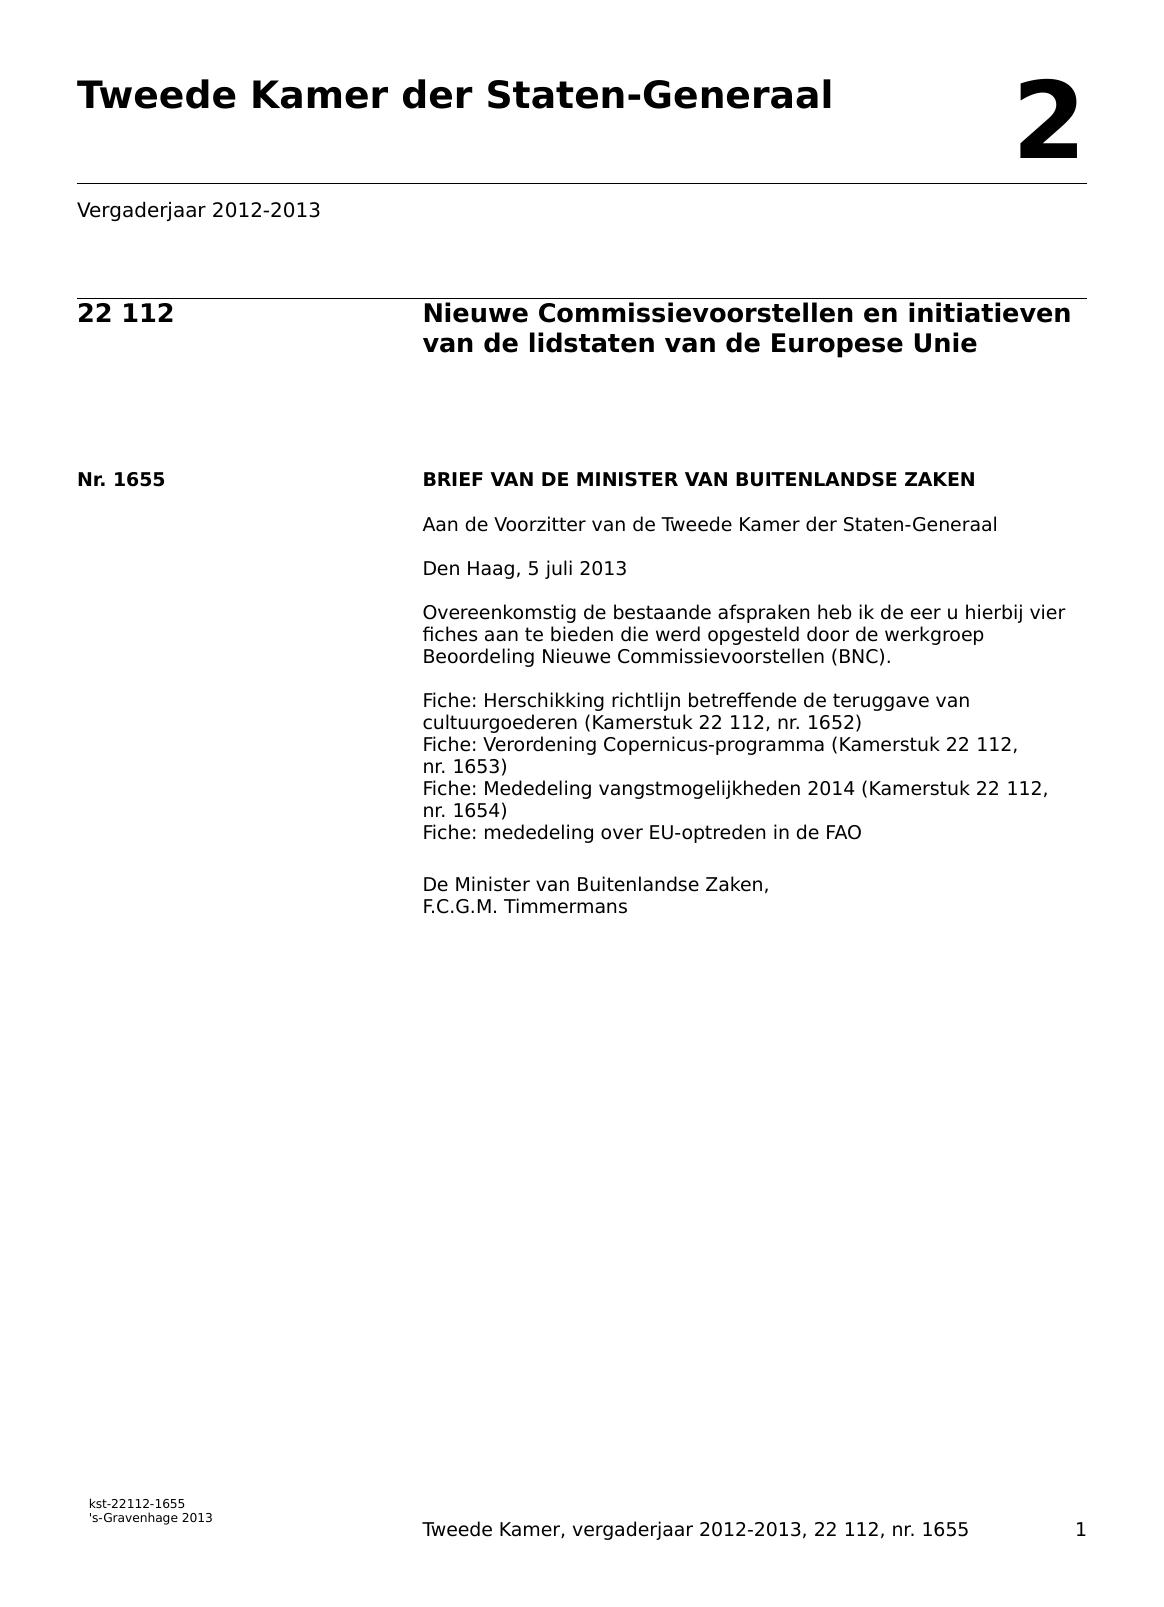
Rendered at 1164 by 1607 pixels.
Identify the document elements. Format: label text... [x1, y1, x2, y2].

text Fiche: mededeling over EU-optreden in de FAO [422, 822, 1087, 844]
table_header Tweede Kamer der Staten-Generaal [77, 59, 886, 183]
text Fiche: Verordening Copernicus-programma (Kamerstuk 22 112, nr. 1653) [422, 734, 1087, 778]
text kst-22112-1655 [88, 1497, 323, 1511]
text 's-Gravenhage 2013 [88, 1511, 323, 1525]
text Fiche: Mededeling vangstmogelijkheden 2014 (Kamerstuk 22 112, nr. 1654) [422, 778, 1087, 822]
subtitle Nr. 1655 BRIEF VAN DE MINISTER VAN BUITENLANDSE ZAKEN [77, 469, 1087, 491]
text Den Haag, 5 juli 2013 [422, 558, 1087, 580]
text Aan de Voorzitter van de Tweede Kamer der Staten-Generaal [422, 513, 1087, 536]
text Overeenkomstig de bestaande afspraken heb ik de eer u hierbij vier fiches aan te bieden die werd opgesteld door de werkgroep Beoordeling Nieuwe Commissievoorstellen (BNC). [422, 602, 1087, 668]
text De Minister van Buitenlandse Zaken, F.C.G.M. Timmermans [422, 874, 1087, 918]
text Fiche: Herschikking richtlijn betreffende de teruggave van cultuurgoederen (Kamerstuk 22 112, nr. 1652) [422, 690, 1087, 734]
table_cell Vergaderjaar 2012-2013 [77, 184, 1087, 298]
table_header 2 [886, 59, 1087, 183]
subtitle 22 112 Nieuwe Commissievoorstellen en initiatieven van de lidstaten van de Europese Unie [77, 299, 1087, 358]
